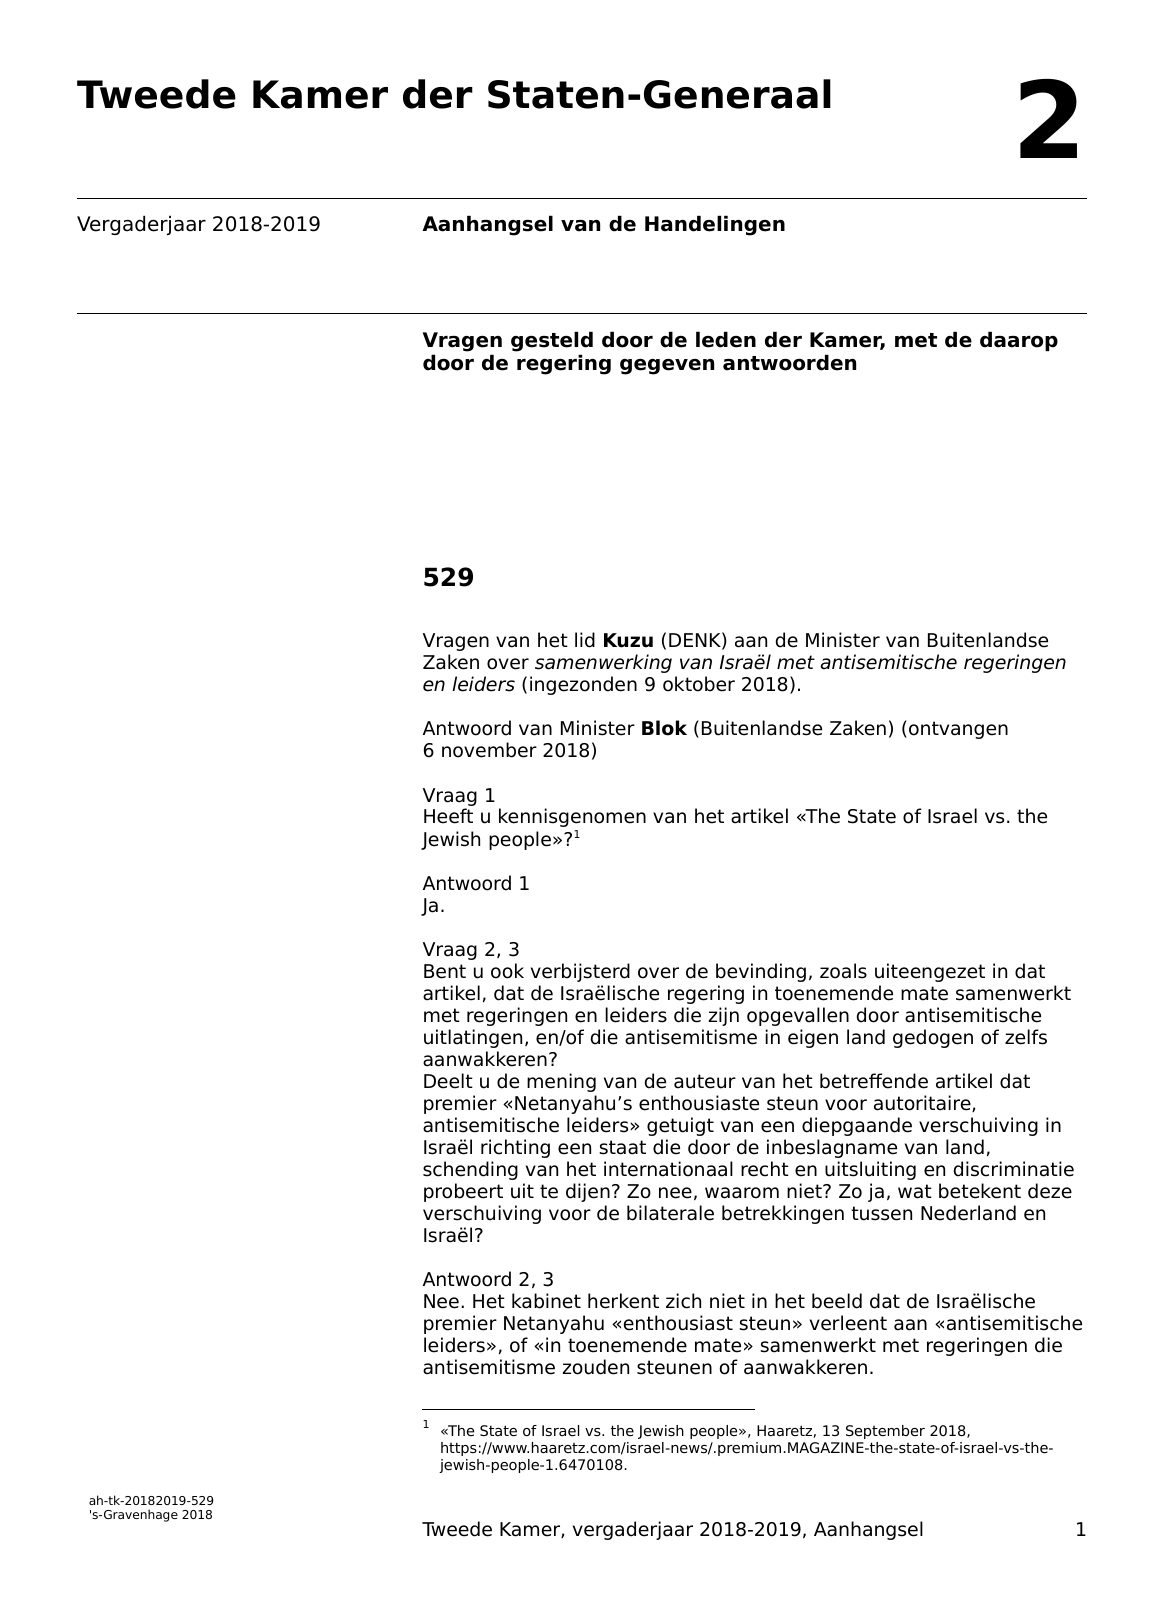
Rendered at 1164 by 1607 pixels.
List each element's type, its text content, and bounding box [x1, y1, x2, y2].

text Vraag 1 [422, 784, 1087, 806]
text «The State of Israel vs. the Jewish people», Haaretz, 13 September 2018, https://www.haaretz.com/israel-news/.premium.MAGAZINE-the-state-of-israel-vs-the-jewish-people-1.6470108. [422, 1418, 1087, 1474]
text Antwoord van Minister Blok (Buitenlandse Zaken) (ontvangen 6 november 2018) [422, 718, 1087, 762]
text Vragen van het lid Kuzu (DENK) aan de Minister van Buitenlandse Zaken over samenwerking van Israël met antisemitische regeringen en leiders (ingezonden 9 oktober 2018). [422, 630, 1087, 696]
table_cell Vergaderjaar 2018-2019 [77, 199, 422, 313]
text Nee. Het kabinet herkent zich niet in het beeld dat de Israëlische premier Netanyahu «enthousiast steun» verleent aan «antisemitische leiders», of «in toenemende mate» samenwerkt met regeringen die antisemitisme zouden steunen of aanwakkeren. [422, 1291, 1087, 1378]
text 's-Gravenhage 2018 [88, 1508, 323, 1522]
table_cell [77, 314, 422, 375]
text Heeft u kennisgenomen van het artikel «The State of Israel vs. the Jewish people»? [422, 806, 1087, 850]
text Vraag 2, 3 [422, 939, 1087, 961]
text Bent u ook verbijsterd over de bevinding, zoals uiteengezet in dat artikel, dat de Israëlische regering in toenemende mate samenwerkt met regeringen en leiders die zijn opgevallen door antisemitische uitlatingen, en/of die antisemitisme in eigen land gedogen of zelfs aanwakkeren? [422, 961, 1087, 1071]
table_cell Vragen gesteld door de leden der Kamer, met de daarop door de regering gegeven antwoorden [422, 314, 1087, 375]
text Deelt u de mening van de auteur van het betreffende artikel dat premier «Netanyahu’s enthousiaste steun voor autoritaire, antisemitische leiders» getuigt van een diepgaande verschuiving in Israël richting een staat die door de inbeslagname van land, schending van het internationaal recht en uitsluiting en discriminatie probeert uit te dijen? Zo nee, waarom niet? Zo ja, wat betekent deze verschuiving voor de bilaterale betrekkingen tussen Nederland en Israël? [422, 1071, 1087, 1246]
text Antwoord 2, 3 [422, 1269, 1087, 1291]
table_header 2 [886, 59, 1087, 198]
text Antwoord 1 [422, 873, 1087, 894]
text 529 [422, 563, 1087, 592]
text Ja. [422, 894, 1087, 917]
table_header Tweede Kamer der Staten-Generaal [77, 59, 886, 198]
table_cell Aanhangsel van de Handelingen [422, 199, 1087, 313]
text ah-tk-20182019-529 [88, 1494, 323, 1508]
